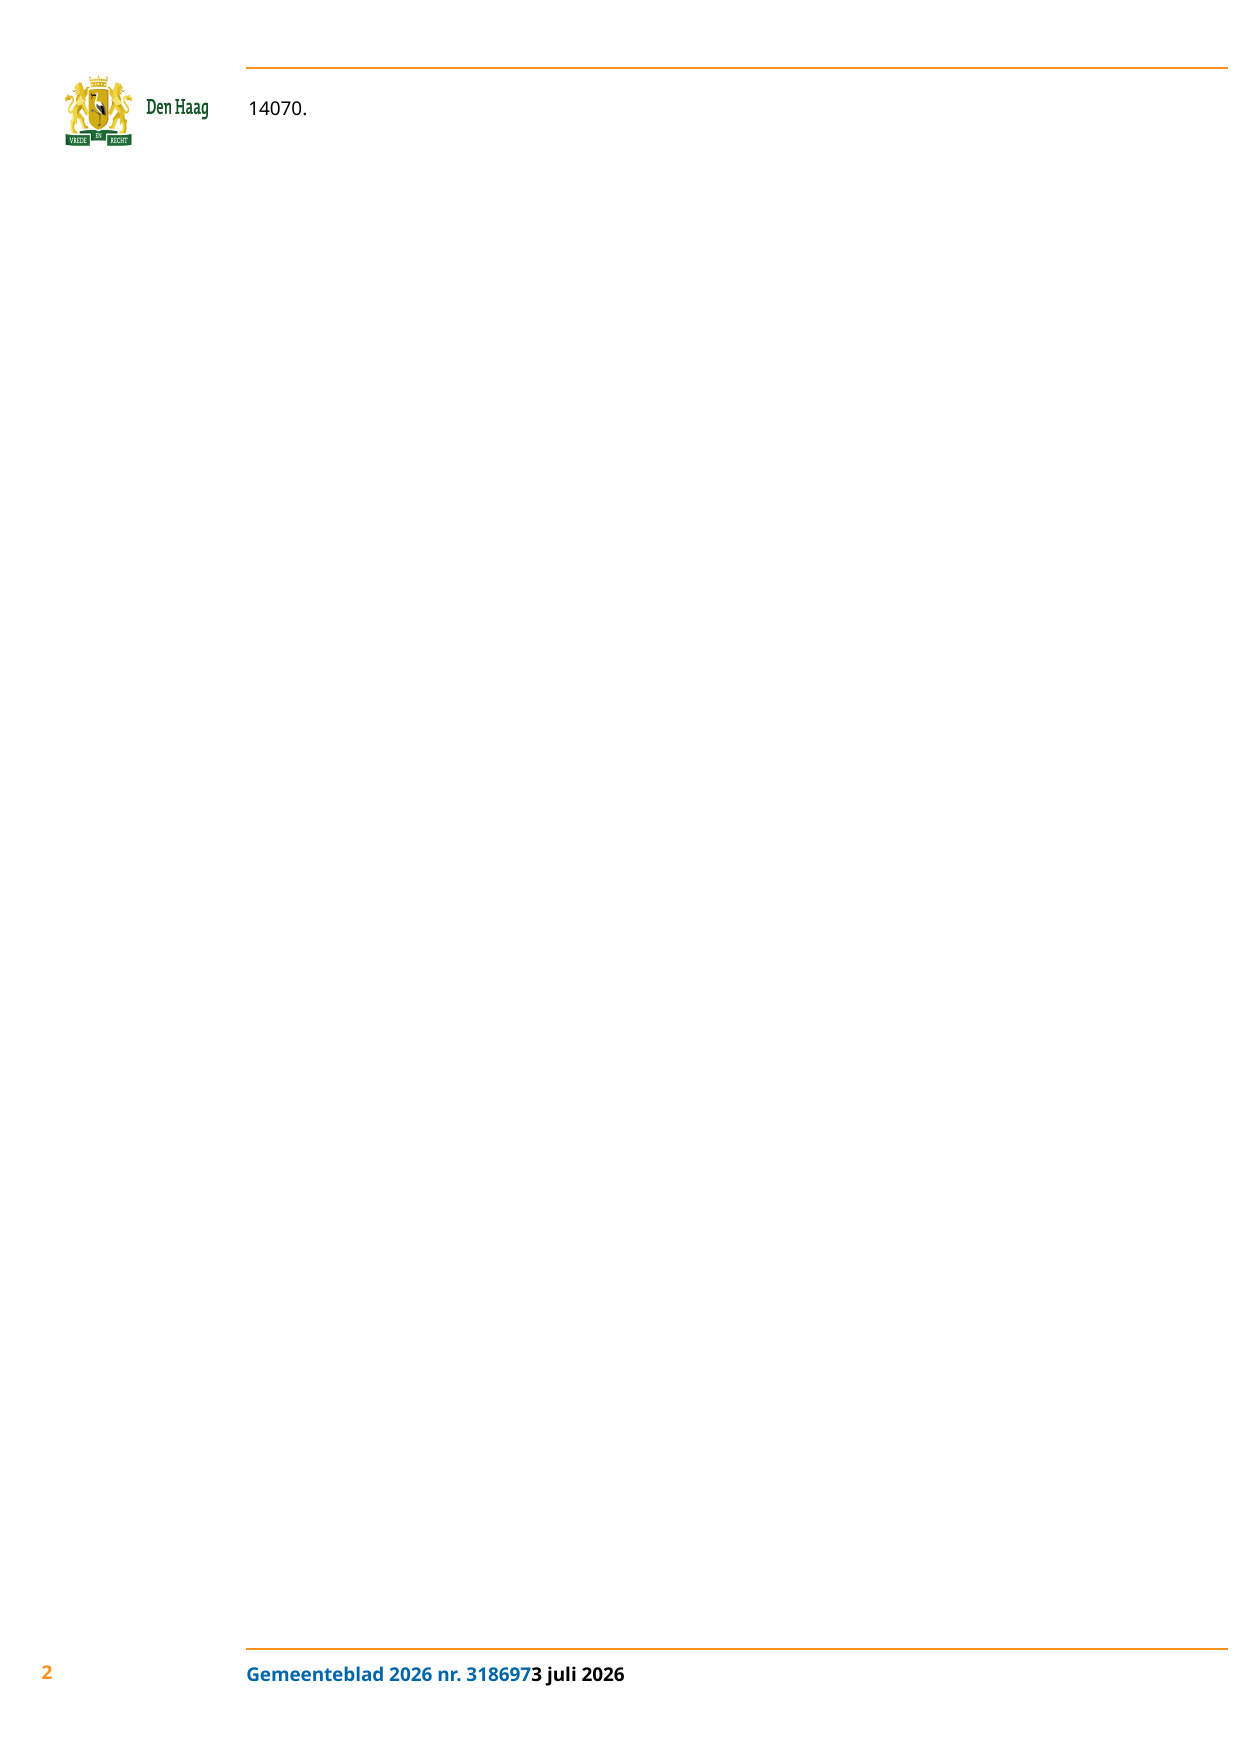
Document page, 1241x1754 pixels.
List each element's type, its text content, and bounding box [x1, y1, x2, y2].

text 14070. [248, 95, 1152, 121]
picture [41, 47, 231, 172]
